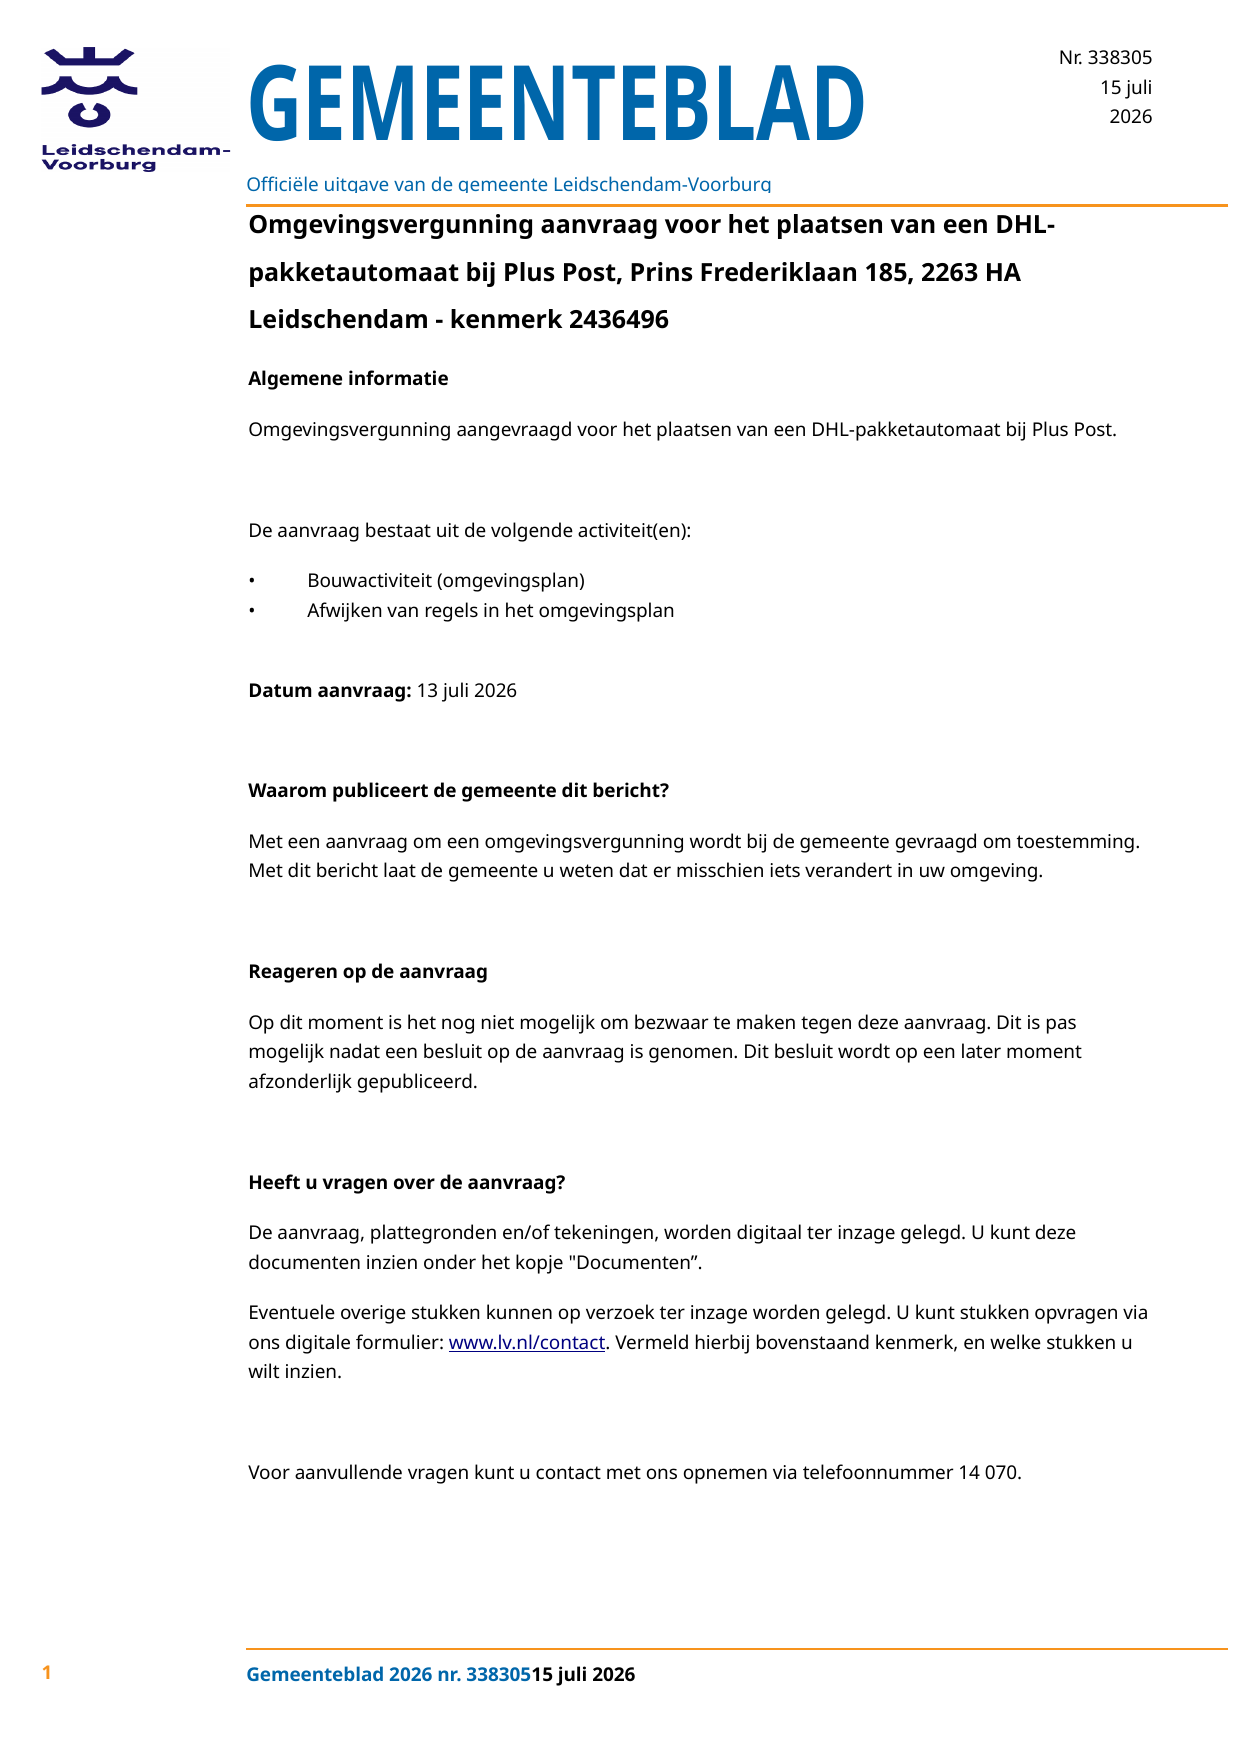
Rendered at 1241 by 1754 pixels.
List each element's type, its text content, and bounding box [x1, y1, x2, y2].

text De aanvraag, plattegronden en/of tekeningen, worden digitaal ter inzage gelegd. U kunt deze documenten inzien onder het kopje "Documenten”. [248, 1219, 1152, 1274]
text Met een aanvraag om een omgevingsvergunning wordt bij de gemeente gevraagd om toestemming. Met dit bericht laat de gemeente u weten dat er misschien iets verandert in uw omgeving. [248, 828, 1152, 883]
text Waarom publiceert de gemeente dit bericht? [248, 778, 1152, 803]
text Heeft u vragen over de aanvraag? [248, 1169, 1152, 1194]
text Reageren op de aanvraag [248, 958, 1152, 984]
text De aanvraag bestaat uit de volgende activiteit(en): [248, 517, 1152, 542]
text Eventuele overige stukken kunnen op verzoek ter inzage worden gelegd. U kunt stukken opvragen via ons digitale formulier: www.lv.nl/contact. Vermeld hierbij bovenstaand kenmerk, en welke stukken u wilt inzien. [248, 1299, 1152, 1384]
text Omgevingsvergunning aanvraag voor het plaatsen van een DHL-pakketautomaat bij Plus Post, Prins Frederiklaan 185, 2263 HA Leidschendam - kenmerk 2436496 [248, 207, 1152, 336]
picture [41, 47, 231, 172]
text Algemene informatie [248, 366, 1152, 391]
list Afwijken van regels in het omgevingsplan [248, 597, 1152, 622]
text Omgevingsvergunning aangevraagd voor het plaatsen van een DHL-pakketautomaat bij Plus Post. [248, 416, 1152, 442]
text Voor aanvullende vragen kunt u contact met ons opnemen via telefoonnummer 14 070. [248, 1459, 1152, 1485]
list Bouwactiviteit (omgevingsplan) [248, 567, 1152, 593]
text Op dit moment is het nog niet mogelijk om bezwaar te maken tegen deze aanvraag. Dit is pas mogelijk nadat een besluit op de aanvraag is genomen. Dit besluit wordt op een later moment afzonderlijk gepubliceerd. [248, 1009, 1152, 1094]
text Datum aanvraag: 13 juli 2026 [248, 677, 1152, 702]
